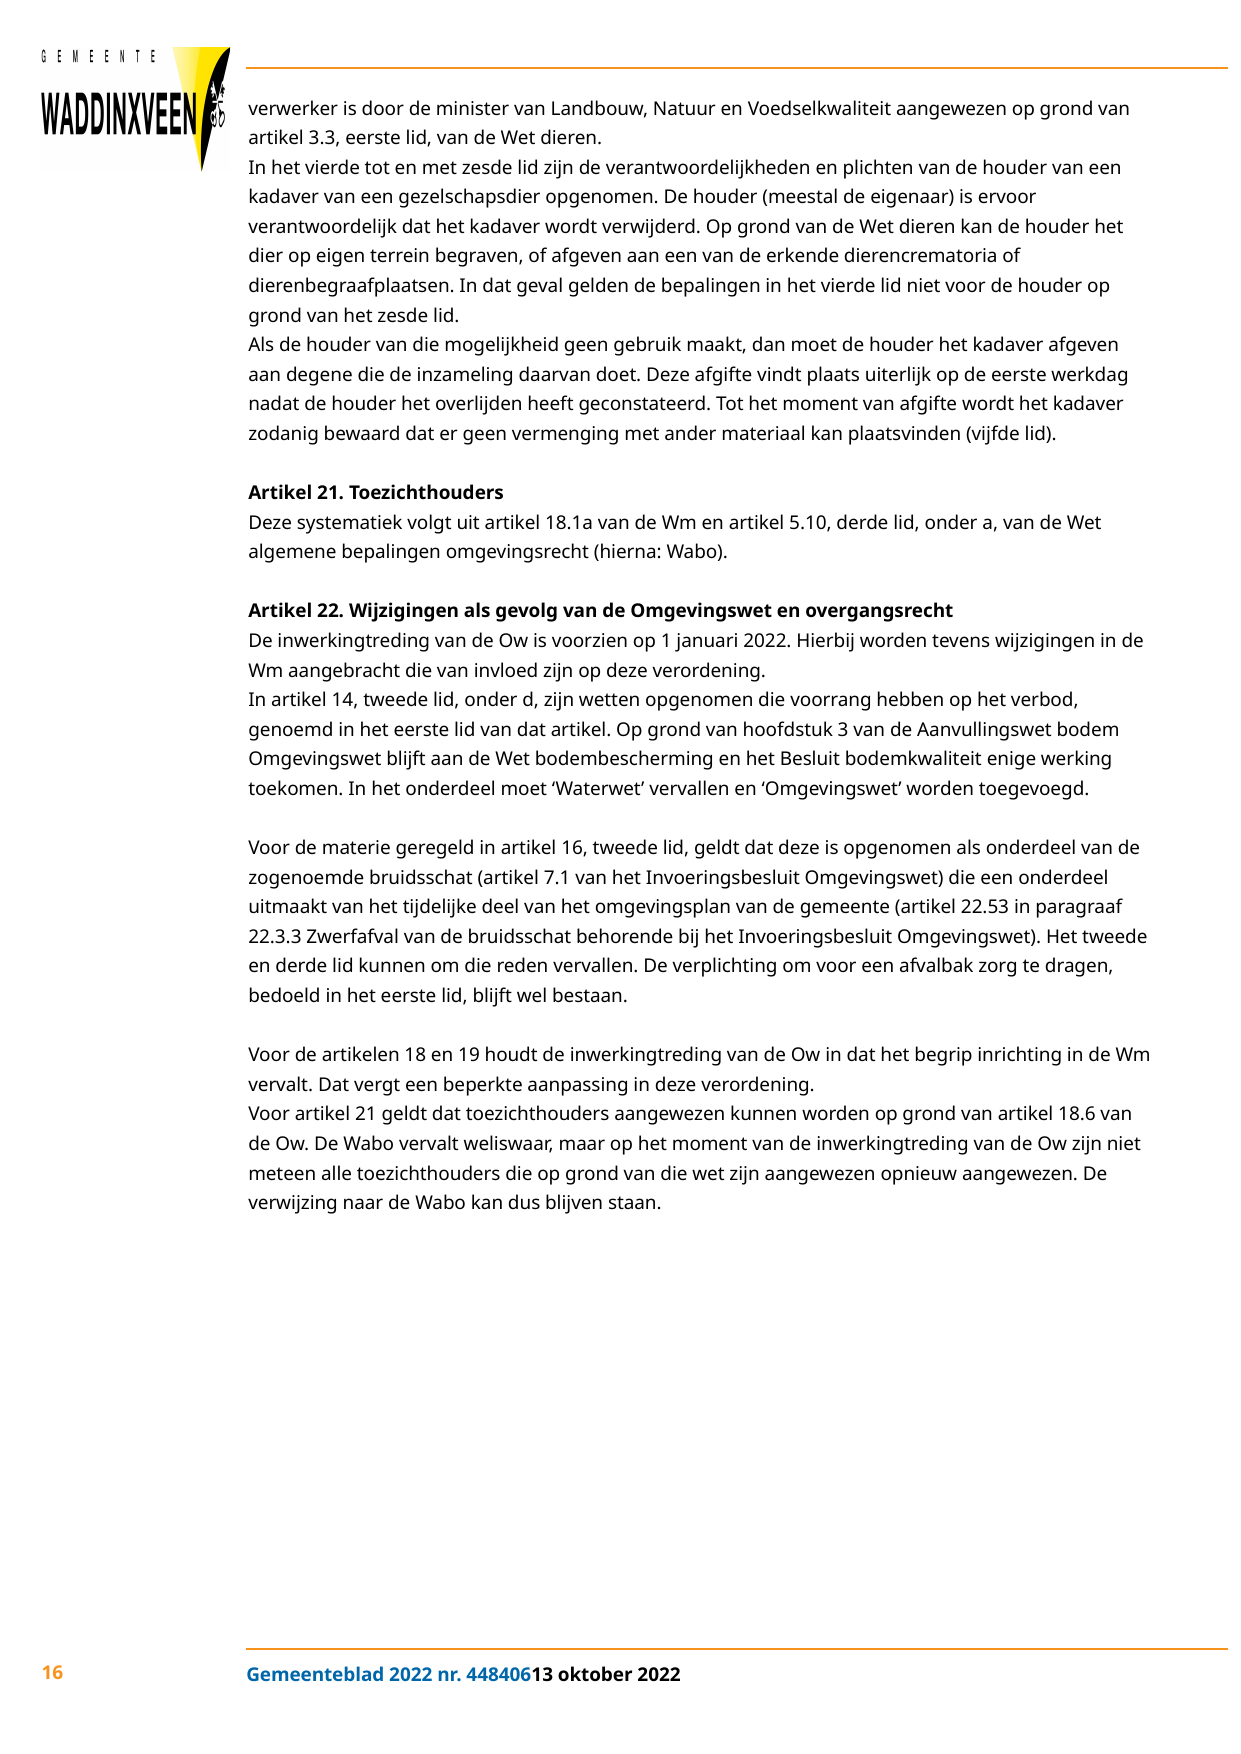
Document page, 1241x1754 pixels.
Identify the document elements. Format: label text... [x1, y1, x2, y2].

text Voor artikel 21 geldt dat toezichthouders aangewezen kunnen worden op grond van artikel 18.6 van de Ow. De Wabo vervalt weliswaar, maar op het moment van de inwerkingtreding van de Ow zijn niet meteen alle toezichthouders die op grond van die wet zijn aangewezen opnieuw aangewezen. De verwijzing naar de Wabo kan dus blijven staan. [248, 1101, 1152, 1215]
text In artikel 14, tweede lid, onder d, zijn wetten opgenomen die voorrang hebben op het verbod, genoemd in het eerste lid van dat artikel. Op grond van hoofdstuk 3 van de Aanvullingswet bodem Omgevingswet blijft aan de Wet bodembescherming en het Besluit bodemkwaliteit enige werking toekomen. In het onderdeel moet ‘Waterwet’ vervallen en ‘Omgevingswet’ worden toegevoegd. [248, 686, 1152, 801]
text Artikel 22. Wijzigingen als gevolg van de Omgevingswet en overgangsrecht [248, 598, 1152, 623]
text De inwerkingtreding van de Ow is voorzien op 1 januari 2022. Hierbij worden tevens wijzigingen in de Wm aangebracht die van invloed zijn op deze verordening. [248, 627, 1152, 683]
text Artikel 21. Toezichthouders [248, 479, 1152, 505]
picture [41, 47, 231, 172]
text verwerker is door de minister van Landbouw, Natuur en Voedselkwaliteit aangewezen op grond van artikel 3.3, eerste lid, van de Wet dieren. [248, 95, 1152, 150]
text Voor de artikelen 18 en 19 houdt de inwerkingtreding van de Ow in dat het begrip inrichting in de Wm vervalt. Dat vergt een beperkte aanpassing in deze verordening. [248, 1041, 1152, 1097]
text Als de houder van die mogelijkheid geen gebruik maakt, dan moet de houder het kadaver afgeven aan degene die de inzameling daarvan doet. Deze afgifte vindt plaats uiterlijk op de eerste werkdag nadat de houder het overlijden heeft geconstateerd. Tot het moment van afgifte wordt het kadaver zodanig bewaard dat er geen vermenging met ander materiaal kan plaatsvinden (vijfde lid). [248, 331, 1152, 446]
text In het vierde tot en met zesde lid zijn de verantwoordelijkheden en plichten van de houder van een kadaver van een gezelschapsdier opgenomen. De houder (meestal de eigenaar) is ervoor verantwoordelijk dat het kadaver wordt verwijderd. Op grond van de Wet dieren kan de houder het dier op eigen terrein begraven, of afgeven aan een van de erkende dierencrematoria of dierenbegraafplaatsen. In dat geval gelden de bepalingen in het vierde lid niet voor de houder op grond van het zesde lid. [248, 154, 1152, 328]
text Deze systematiek volgt uit artikel 18.1a van de Wm en artikel 5.10, derde lid, onder a, van de Wet algemene bepalingen omgevingsrecht (hierna: Wabo). [248, 509, 1152, 564]
text Voor de materie geregeld in artikel 16, tweede lid, geldt dat deze is opgenomen als onderdeel van de zogenoemde bruidsschat (artikel 7.1 van het Invoeringsbesluit Omgevingswet) die een onderdeel uitmaakt van het tijdelijke deel van het omgevingsplan van de gemeente (artikel 22.53 in paragraaf 22.3.3 Zwerfafval van de bruidsschat behorende bij het Invoeringsbesluit Omgevingswet). Het tweede en derde lid kunnen om die reden vervallen. De verplichting om voor een afvalbak zorg te dragen, bedoeld in het eerste lid, blijft wel bestaan. [248, 834, 1152, 1008]
